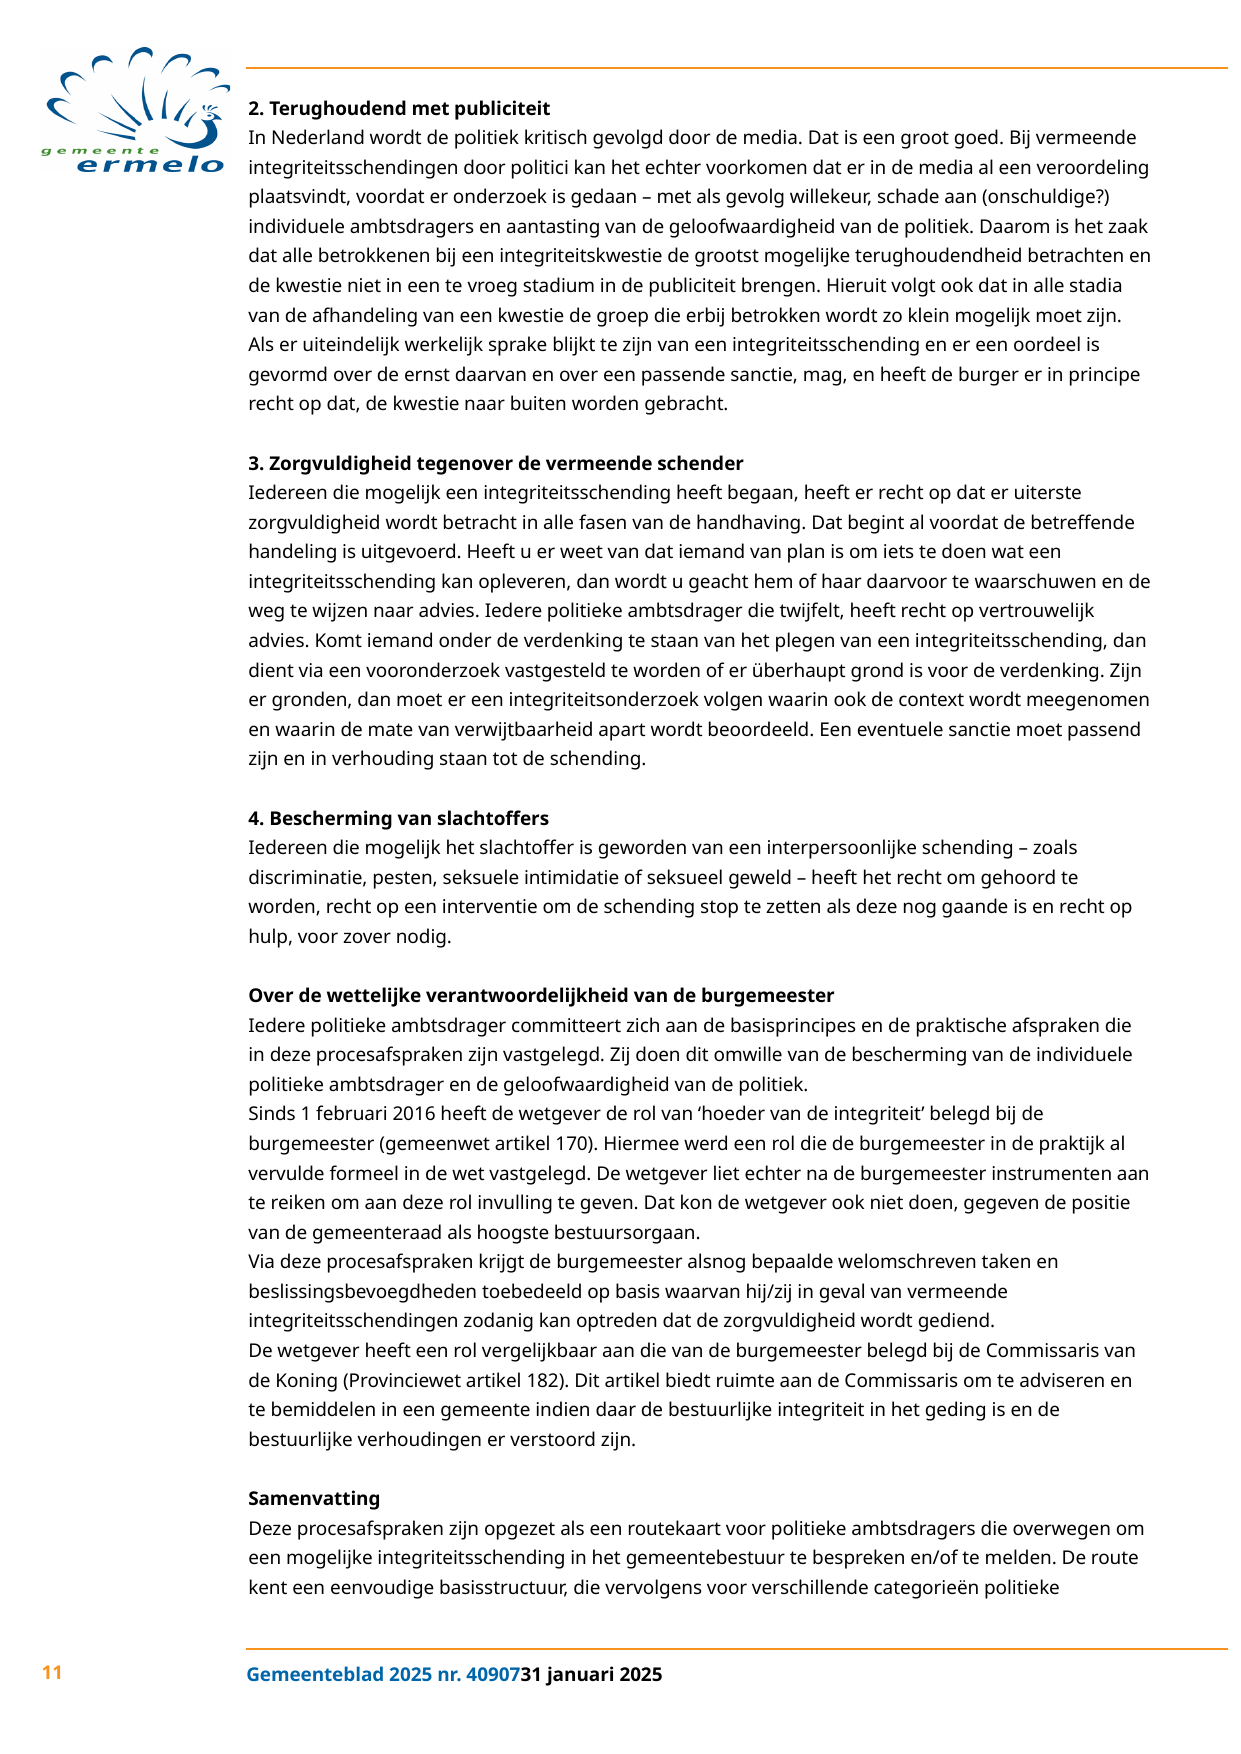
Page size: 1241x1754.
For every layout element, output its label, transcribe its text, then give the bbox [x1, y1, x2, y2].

text Sinds 1 februari 2016 heeft de wetgever de rol van ‘hoeder van de integriteit’ belegd bij de burgemeester (gemeenwet artikel 170). Hiermee werd een rol die de burgemeester in de praktijk al vervulde formeel in de wet vastgelegd. De wetgever liet echter na de burgemeester instrumenten aan te reiken om aan deze rol invulling te geven. Dat kon de wetgever ook niet doen, gegeven de positie van de gemeenteraad als hoogste bestuursorgaan. [248, 1101, 1152, 1245]
text In Nederland wordt de politiek kritisch gevolgd door de media. Dat is een groot goed. Bij vermeende integriteitsschendingen door politici kan het echter voorkomen dat er in de media al een veroordeling plaatsvindt, voordat er onderzoek is gedaan – met als gevolg willekeur, schade aan (onschuldige?) individuele ambtsdragers en aantasting van de geloofwaardigheid van de politiek. Daarom is het zaak dat alle betrokkenen bij een integriteitskwestie de grootst mogelijke terughoudendheid betrachten en de kwestie niet in een te vroeg stadium in de publiciteit brengen. Hieruit volgt ook dat in alle stadia van de afhandeling van een kwestie de groep die erbij betrokken wordt zo klein mogelijk moet zijn. Als er uiteindelijk werkelijk sprake blijkt te zijn van een integriteitsschending en er een oordeel is gevormd over de ernst daarvan en over een passende sanctie, mag, en heeft de burger er in principe recht op dat, de kwestie naar buiten worden gebracht. [248, 124, 1152, 416]
text Over de wettelijke verantwoordelijkheid van de burgemeester [248, 982, 1152, 1008]
text 2. Terughoudend met publiciteit [248, 95, 1152, 121]
text 4. Bescherming van slachtoffers [248, 805, 1152, 831]
text Deze procesafspraken zijn opgezet als een routekaart voor politieke ambtsdragers die overwegen om een mogelijke integriteitsschending in het gemeentebestuur te bespreken en/of te melden. De route kent een eenvoudige basisstructuur, die vervolgens voor verschillende categorieën politieke [248, 1515, 1152, 1600]
text Iedereen die mogelijk een integriteitsschending heeft begaan, heeft er recht op dat er uiterste zorgvuldigheid wordt betracht in alle fasen van de handhaving. Dat begint al voordat de betreffende handeling is uitgevoerd. Heeft u er weet van dat iemand van plan is om iets te doen wat een integriteitsschending kan opleveren, dan wordt u geacht hem of haar daarvoor te waarschuwen en de weg te wijzen naar advies. Iedere politieke ambtsdrager die twijfelt, heeft recht op vertrouwelijk advies. Komt iemand onder de verdenking te staan van het plegen van een integriteitsschending, dan dient via een vooronderzoek vastgesteld te worden of er überhaupt grond is voor de verdenking. Zijn er gronden, dan moet er een integriteitsonderzoek volgen waarin ook de context wordt meegenomen en waarin de mate van verwijtbaarheid apart wordt beoordeeld. Een eventuele sanctie moet passend zijn en in verhouding staan tot de schending. [248, 479, 1152, 771]
picture [41, 47, 231, 172]
text De wetgever heeft een rol vergelijkbaar aan die van de burgemeester belegd bij de Commissaris van de Koning (Provinciewet artikel 182). Dit artikel biedt ruimte aan de Commissaris om te adviseren en te bemiddelen in een gemeente indien daar de bestuurlijke integriteit in het geding is en de bestuurlijke verhoudingen er verstoord zijn. [248, 1337, 1152, 1452]
text Iedereen die mogelijk het slachtoffer is geworden van een interpersoonlijke schending – zoals discriminatie, pesten, seksuele intimidatie of seksueel geweld – heeft het recht om gehoord te worden, recht op een interventie om de schending stop te zetten als deze nog gaande is en recht op hulp, voor zover nodig. [248, 834, 1152, 949]
text Iedere politieke ambtsdrager committeert zich aan de basisprincipes en de praktische afspraken die in deze procesafspraken zijn vastgelegd. Zij doen dit omwille van de bescherming van de individuele politieke ambtsdrager en de geloofwaardigheid van de politiek. [248, 1012, 1152, 1097]
text 3. Zorgvuldigheid tegenover de vermeende schender [248, 450, 1152, 476]
text Via deze procesafspraken krijgt de burgemeester alsnog bepaalde welomschreven taken en beslissingsbevoegdheden toebedeeld op basis waarvan hij/zij in geval van vermeende integriteitsschendingen zodanig kan optreden dat de zorgvuldigheid wordt gediend. [248, 1248, 1152, 1333]
text Samenvatting [248, 1485, 1152, 1511]
